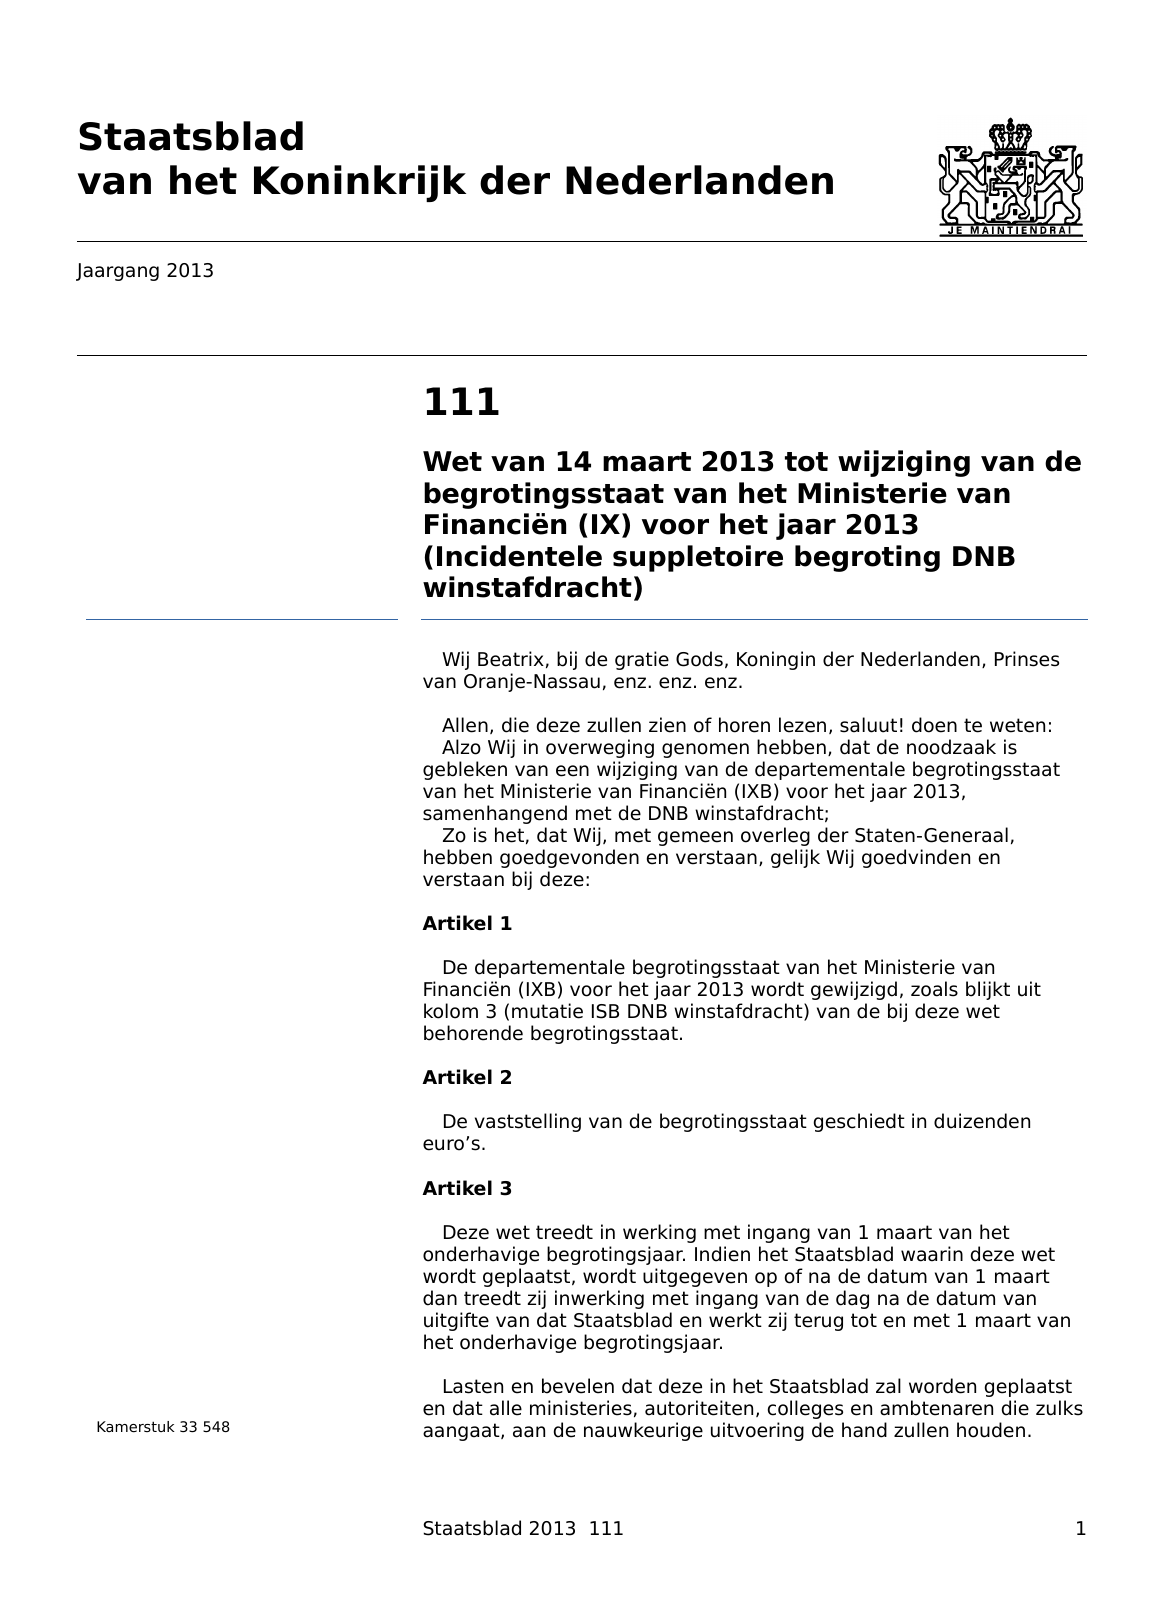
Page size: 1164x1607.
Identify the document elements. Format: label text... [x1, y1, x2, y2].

subtitle 111 [422, 381, 1087, 424]
text Wij Beatrix, bij de gratie Gods, Koningin der Nederlanden, Prinses van Oranje-Nassau, enz. enz. enz. [422, 649, 1087, 693]
text De departementale begrotingsstaat van het Ministerie van Financiën (IXB) voor het jaar 2013 wordt gewijzigd, zoals blijkt uit kolom 3 (mutatie ISB DNB winstafdracht) van de bij deze wet behorende begrotingsstaat. [422, 957, 1087, 1045]
picture [936, 115, 1087, 240]
text Lasten en bevelen dat deze in het Staatsblad zal worden geplaatst en dat alle ministeries, autoriteiten, colleges en ambtenaren die zulks aangaat, aan de nauwkeurige uitvoering de hand zullen houden. [422, 1376, 1087, 1442]
text Wet van 14 maart 2013 tot wijziging van de begrotingsstaat van het Ministerie van Financiën (IX) voor het jaar 2013 (Incidentele suppletoire begroting DNB winstafdracht) [422, 447, 1087, 604]
text Kamerstuk 33 548 [77, 1419, 396, 1436]
text De vaststelling van de begrotingsstaat geschiedt in duizenden euro’s. [422, 1111, 1087, 1155]
text Deze wet treedt in werking met ingang van 1 maart van het onderhavige begrotingsjaar. Indien het Staatsblad waarin deze wet wordt geplaatst, wordt uitgegeven op of na de datum van 1 maart dan treedt zij inwerking met ingang van de dag na de datum van uitgifte van dat Staatsblad en werkt zij terug tot en met 1 maart van het onderhavige begrotingsjaar. [422, 1222, 1087, 1353]
text Alzo Wij in overweging genomen hebben, dat de noodzaak is gebleken van een wijziging van de departementale begrotingsstaat van het Ministerie van Financiën (IXB) voor het jaar 2013, samenhangend met de DNB winstafdracht; [422, 737, 1087, 825]
subtitle Artikel 1 [422, 913, 1087, 935]
table_cell Jaargang 2013 [77, 242, 1087, 355]
subtitle Artikel 3 [422, 1177, 1087, 1199]
text Allen, die deze zullen zien of horen lezen, saluut! doen te weten: [422, 715, 1087, 737]
table_header Staatsblad van het Koninkrijk der Nederlanden [77, 100, 886, 241]
subtitle Artikel 2 [422, 1067, 1087, 1089]
text Zo is het, dat Wij, met gemeen overleg der Staten-Generaal, hebben goedgevonden en verstaan, gelijk Wij goedvinden en verstaan bij deze: [422, 825, 1087, 891]
table_header [886, 100, 1087, 241]
